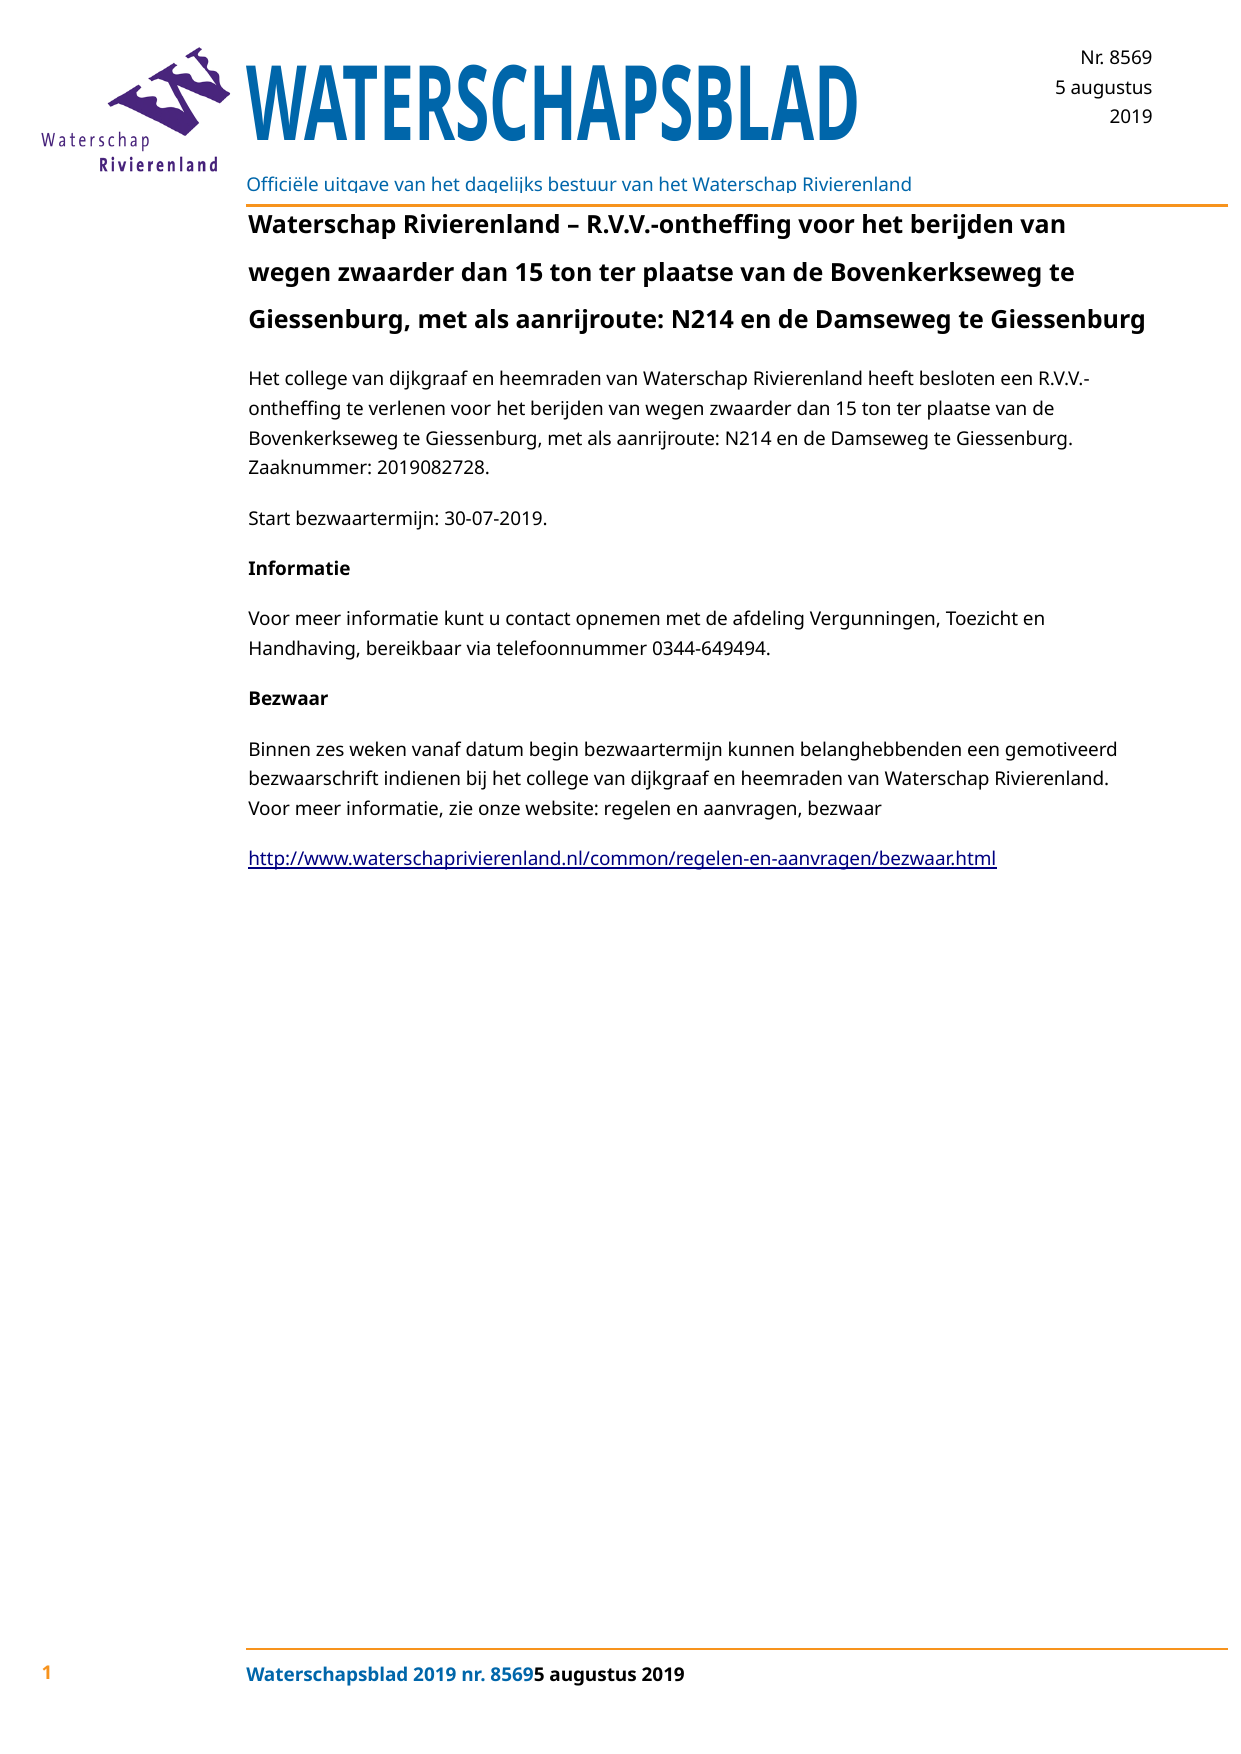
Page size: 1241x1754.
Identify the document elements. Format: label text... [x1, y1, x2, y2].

text Binnen zes weken vanaf datum begin bezwaartermijn kunnen belanghebbenden een gemotiveerd bezwaarschrift indienen bij het college van dijkgraaf en heemraden van Waterschap Rivierenland. Voor meer informatie, zie onze website: regelen en aanvragen, bezwaar [248, 736, 1152, 821]
text Informatie [248, 555, 1152, 581]
text Het college van dijkgraaf en heemraden van Waterschap Rivierenland heeft besloten een R.V.V.-ontheffing te verlenen voor het berijden van wegen zwaarder dan 15 ton ter plaatse van de Bovenkerkseweg te Giessenburg, met als aanrijroute: N214 en de Damseweg te Giessenburg. Zaaknummer: 2019082728. [248, 366, 1152, 480]
text Voor meer informatie kunt u contact opnemen met de afdeling Vergunningen, Toezicht en Handhaving, bereikbaar via telefoonnummer 0344-649494. [248, 606, 1152, 661]
text Waterschap Rivierenland – R.V.V.-ontheffing voor het berijden van wegen zwaarder dan 15 ton ter plaatse van de Bovenkerkseweg te Giessenburg, met als aanrijroute: N214 en de Damseweg te Giessenburg [248, 207, 1152, 336]
text Start bezwaartermijn: 30-07-2019. [248, 505, 1152, 530]
text Bezwaar [248, 686, 1152, 711]
picture [41, 47, 231, 172]
text http://www.waterschaprivierenland.nl/common/regelen-en-aanvragen/bezwaar.html [248, 846, 1152, 871]
